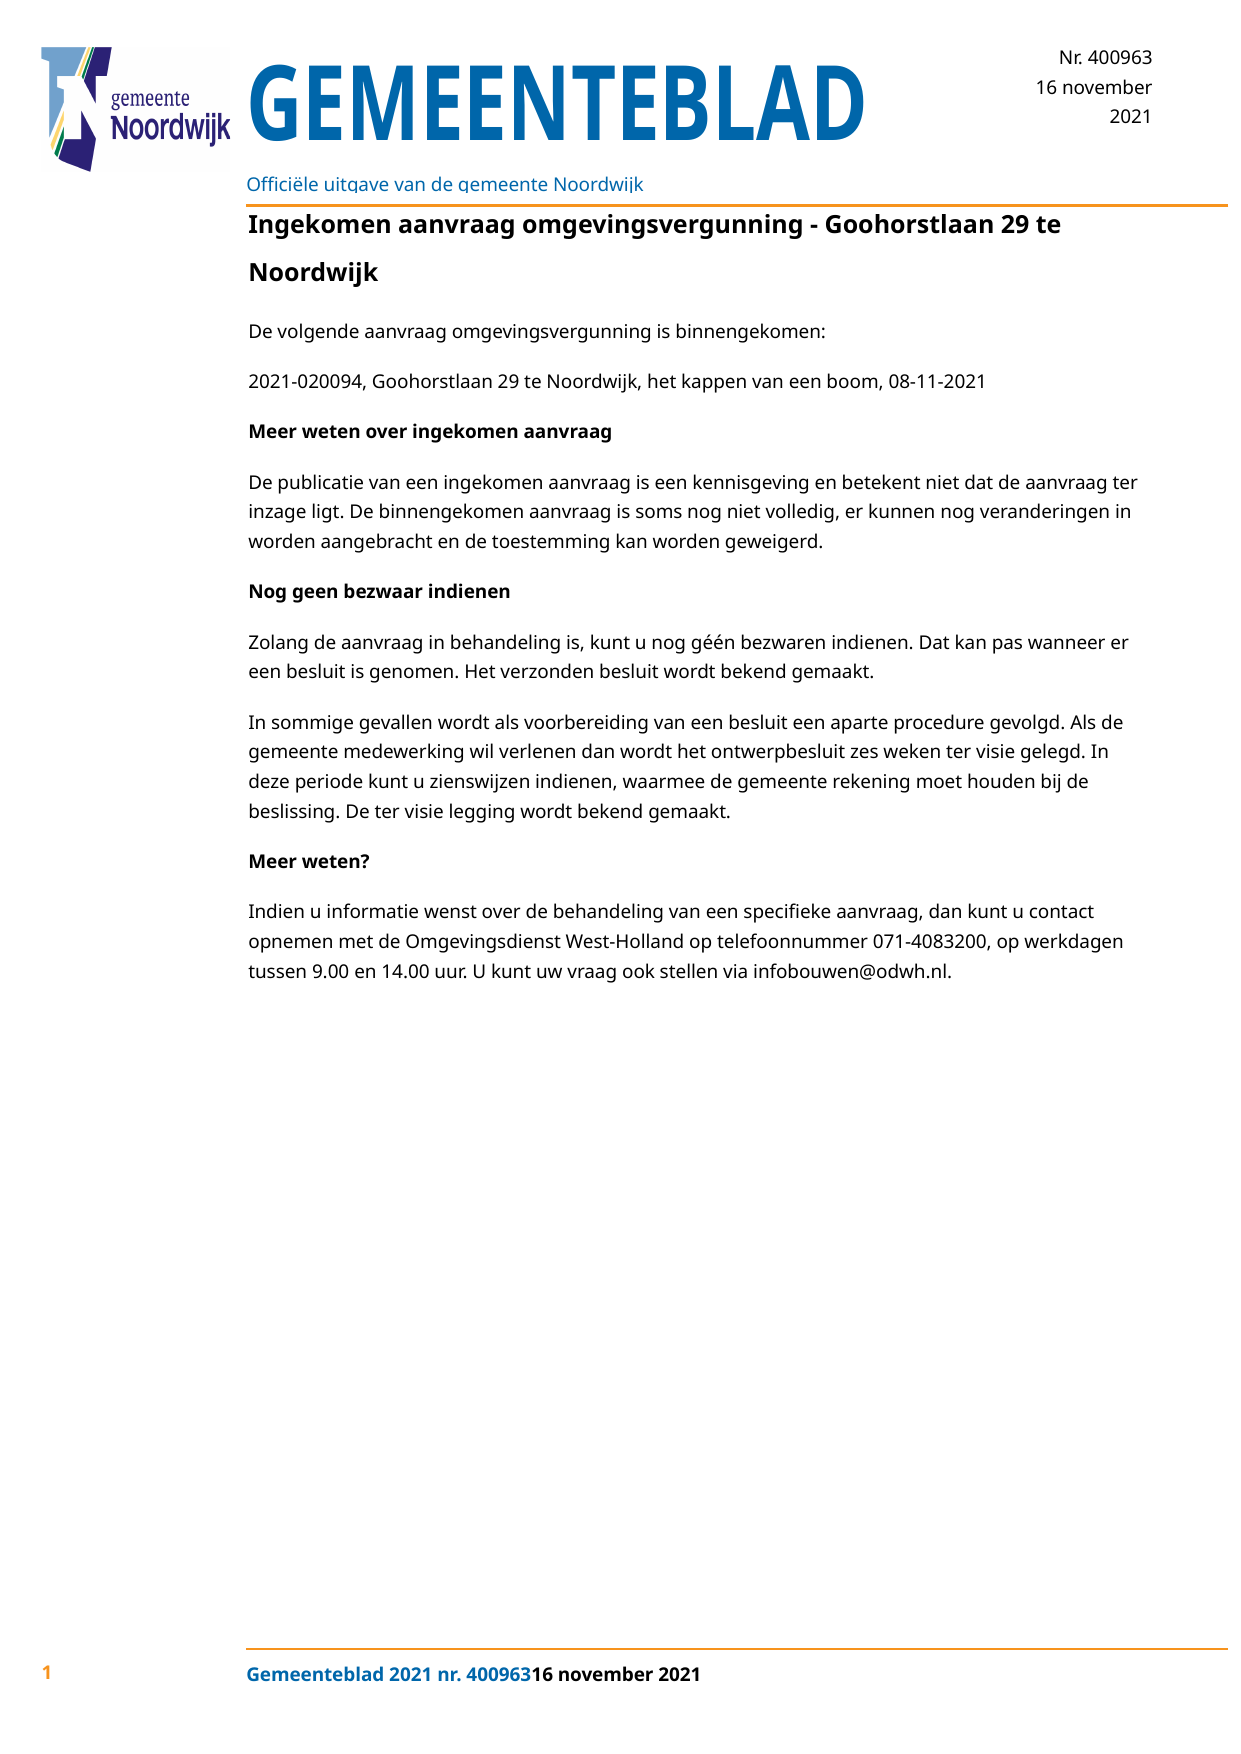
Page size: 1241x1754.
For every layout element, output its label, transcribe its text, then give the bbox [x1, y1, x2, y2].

text Indien u informatie wenst over de behandeling van een specifieke aanvraag, dan kunt u contact opnemen met de Omgevingsdienst West-Holland op telefoonnummer 071-4083200, op werkdagen tussen 9.00 en 14.00 uur. U kunt uw vraag ook stellen via infobouwen@odwh.nl. [248, 899, 1152, 984]
text In sommige gevallen wordt als voorbereiding van een besluit een aparte procedure gevolgd. Als de gemeente medewerking wil verlenen dan wordt het ontwerpbesluit zes weken ter visie gelegd. In deze periode kunt u zienswijzen indienen, waarmee de gemeente rekening moet houden bij de beslissing. De ter visie legging wordt bekend gemaakt. [248, 709, 1152, 824]
picture [41, 47, 231, 172]
text Zolang de aanvraag in behandeling is, kunt u nog géén bezwaren indienen. Dat kan pas wanneer er een besluit is genomen. Het verzonden besluit wordt bekend gemaakt. [248, 629, 1152, 684]
text Ingekomen aanvraag omgevingsvergunning - Goohorstlaan 29 te Noordwijk [248, 207, 1152, 288]
text De volgende aanvraag omgevingsvergunning is binnengekomen: [248, 318, 1152, 344]
text De publicatie van een ingekomen aanvraag is een kennisgeving en betekent niet dat de aanvraag ter inzage ligt. De binnengekomen aanvraag is soms nog niet volledig, er kunnen nog veranderingen in worden aangebracht en de toestemming kan worden geweigerd. [248, 469, 1152, 554]
text Meer weten? [248, 848, 1152, 874]
text Nog geen bezwaar indienen [248, 579, 1152, 604]
text Meer weten over ingekomen aanvraag [248, 419, 1152, 444]
text 2021-020094, Goohorstlaan 29 te Noordwijk, het kappen van een boom, 08-11-2021 [248, 368, 1152, 394]
